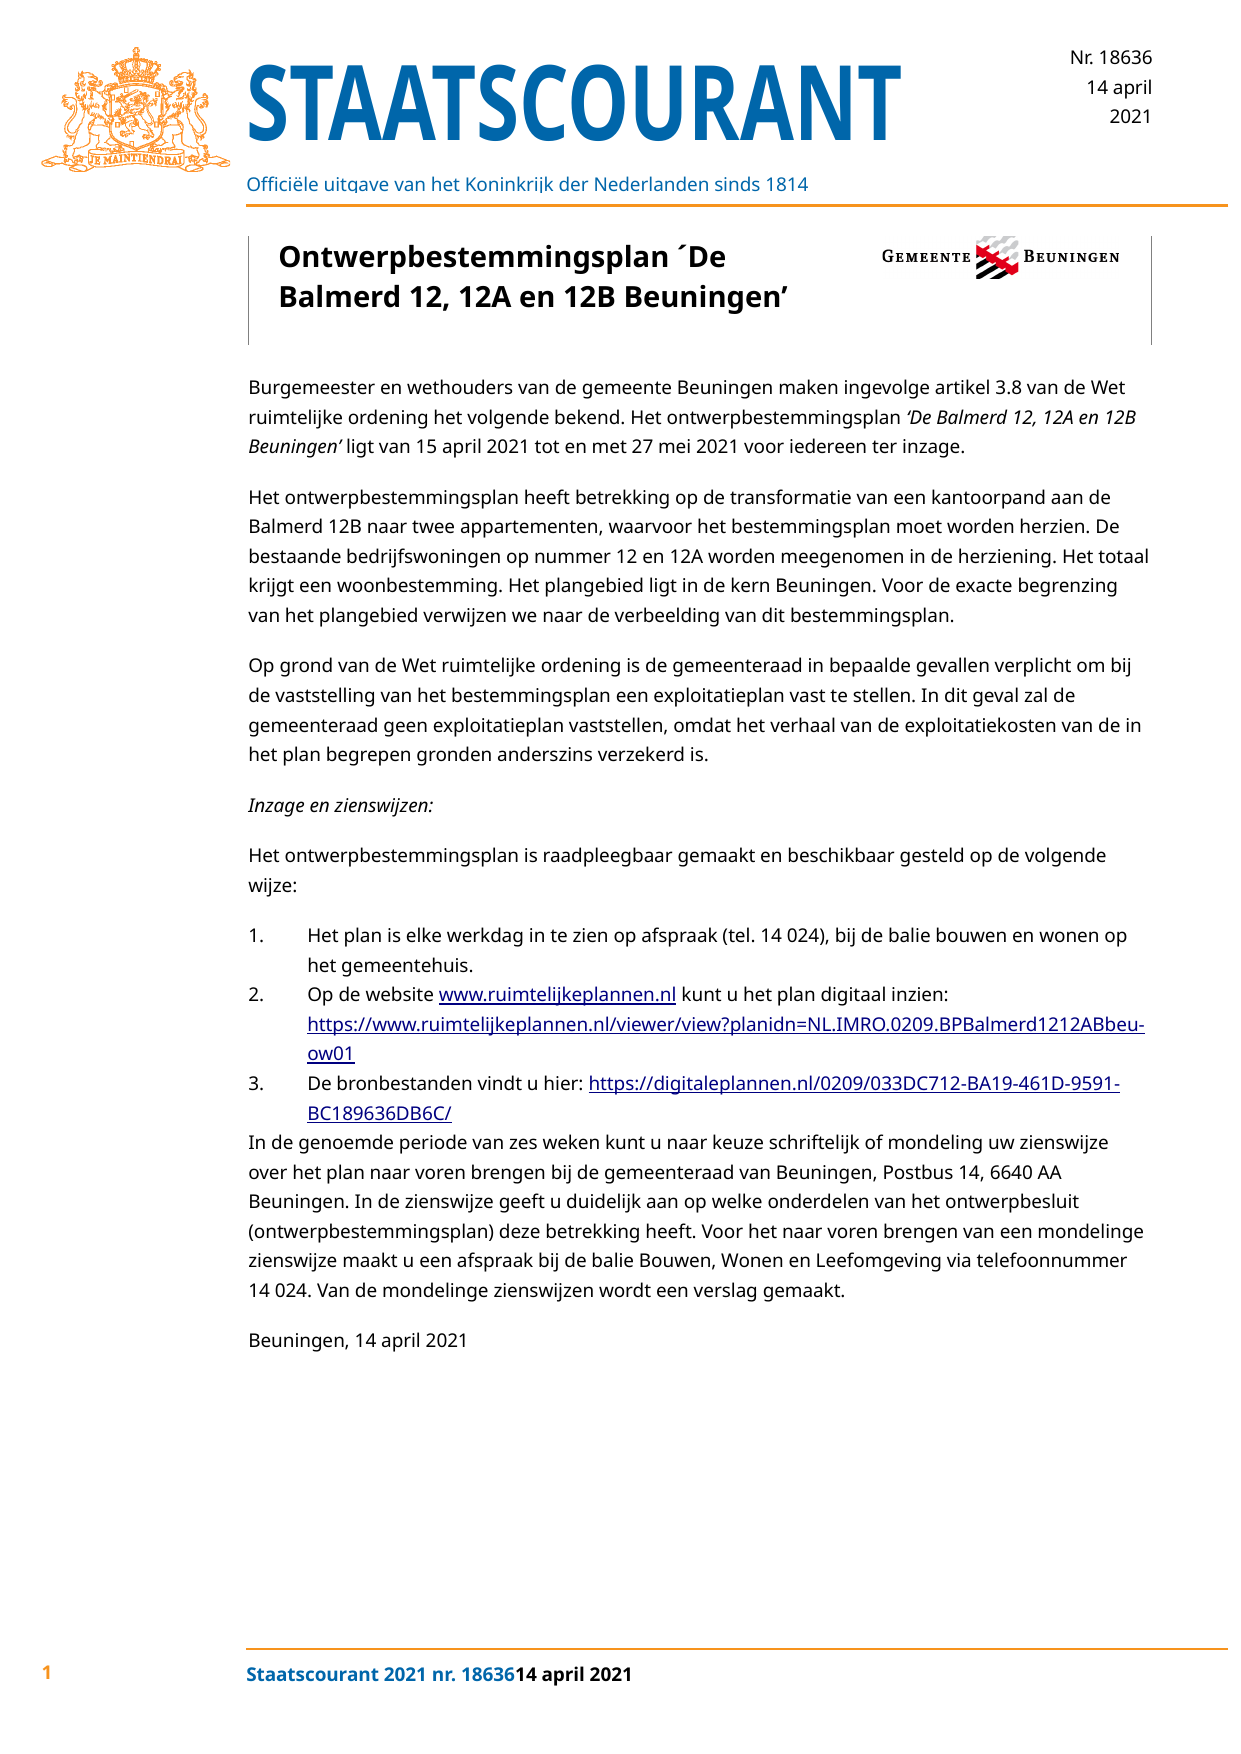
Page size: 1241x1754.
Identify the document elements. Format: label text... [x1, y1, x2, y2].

picture [41, 47, 231, 172]
table_header Ontwerpbestemmingsplan ´De Balmerd 12, 12A en 12B Beuningen’ [249, 236, 850, 345]
text Inzage en zienswijzen: [248, 792, 1152, 817]
list Het plan is elke werkdag in te zien op afspraak (tel. 14 024), bij de balie bouwen en wonen op het gemeentehuis. [248, 922, 1152, 977]
table_header [850, 236, 1151, 345]
list De bronbestanden vindt u hier: https://digitaleplannen.nl/0209/033DC712-BA19-461D-9591-BC189636DB6C/ [248, 1070, 1152, 1125]
picture [882, 236, 1119, 279]
text Het ontwerpbestemmingsplan is raadpleegbaar gemaakt en beschikbaar gesteld op de volgende wijze: [248, 842, 1152, 897]
text Op grond van de Wet ruimtelijke ordening is de gemeenteraad in bepaalde gevallen verplicht om bij de vaststelling van het bestemmingsplan een exploitatieplan vast te stellen. In dit geval zal de gemeenteraad geen exploitatieplan vaststellen, omdat het verhaal van de exploitatiekosten van de in het plan begrepen gronden anderszins verzekerd is. [248, 653, 1152, 767]
text Beuningen, 14 april 2021 [248, 1328, 1152, 1353]
text Burgemeester en wethouders van de gemeente Beuningen maken ingevolge artikel 3.8 van de Wet ruimtelijke ordening het volgende bekend. Het ontwerpbestemmingsplan ‘De Balmerd 12, 12A en 12B Beuningen’ ligt van 15 april 2021 tot en met 27 mei 2021 voor iedereen ter inzage. [248, 374, 1152, 459]
list Op de website www.ruimtelijkeplannen.nl kunt u het plan digitaal inzien: https://www.ruimtelijkeplannen.nl/viewer/view?planidn=NL.IMRO.0209.BPBalmerd1212ABbeu-ow01 [248, 981, 1152, 1066]
text In de genoemde periode van zes weken kunt u naar keuze schriftelijk of mondeling uw zienswijze over het plan naar voren brengen bij de gemeenteraad van Beuningen, Postbus 14, 6640 AA Beuningen. In de zienswijze geeft u duidelijk aan op welke onderdelen van het ontwerpbesluit (ontwerpbestemmingsplan) deze betrekking heeft. Voor het naar voren brengen van een mondelinge zienswijze maakt u een afspraak bij de balie Bouwen, Wonen en Leefomgeving via telefoonnummer 14 024. Van de mondelinge zienswijzen wordt een verslag gemaakt. [248, 1129, 1152, 1303]
text Het ontwerpbestemmingsplan heeft betrekking op de transformatie van een kantoorpand aan de Balmerd 12B naar twee appartementen, waarvoor het bestemmingsplan moet worden herzien. De bestaande bedrijfswoningen op nummer 12 en 12A worden meegenomen in de herziening. Het totaal krijgt een woonbestemming. Het plangebied ligt in de kern Beuningen. Voor de exacte begrenzing van het plangebied verwijzen we naar de verbeelding van dit bestemmingsplan. [248, 484, 1152, 628]
